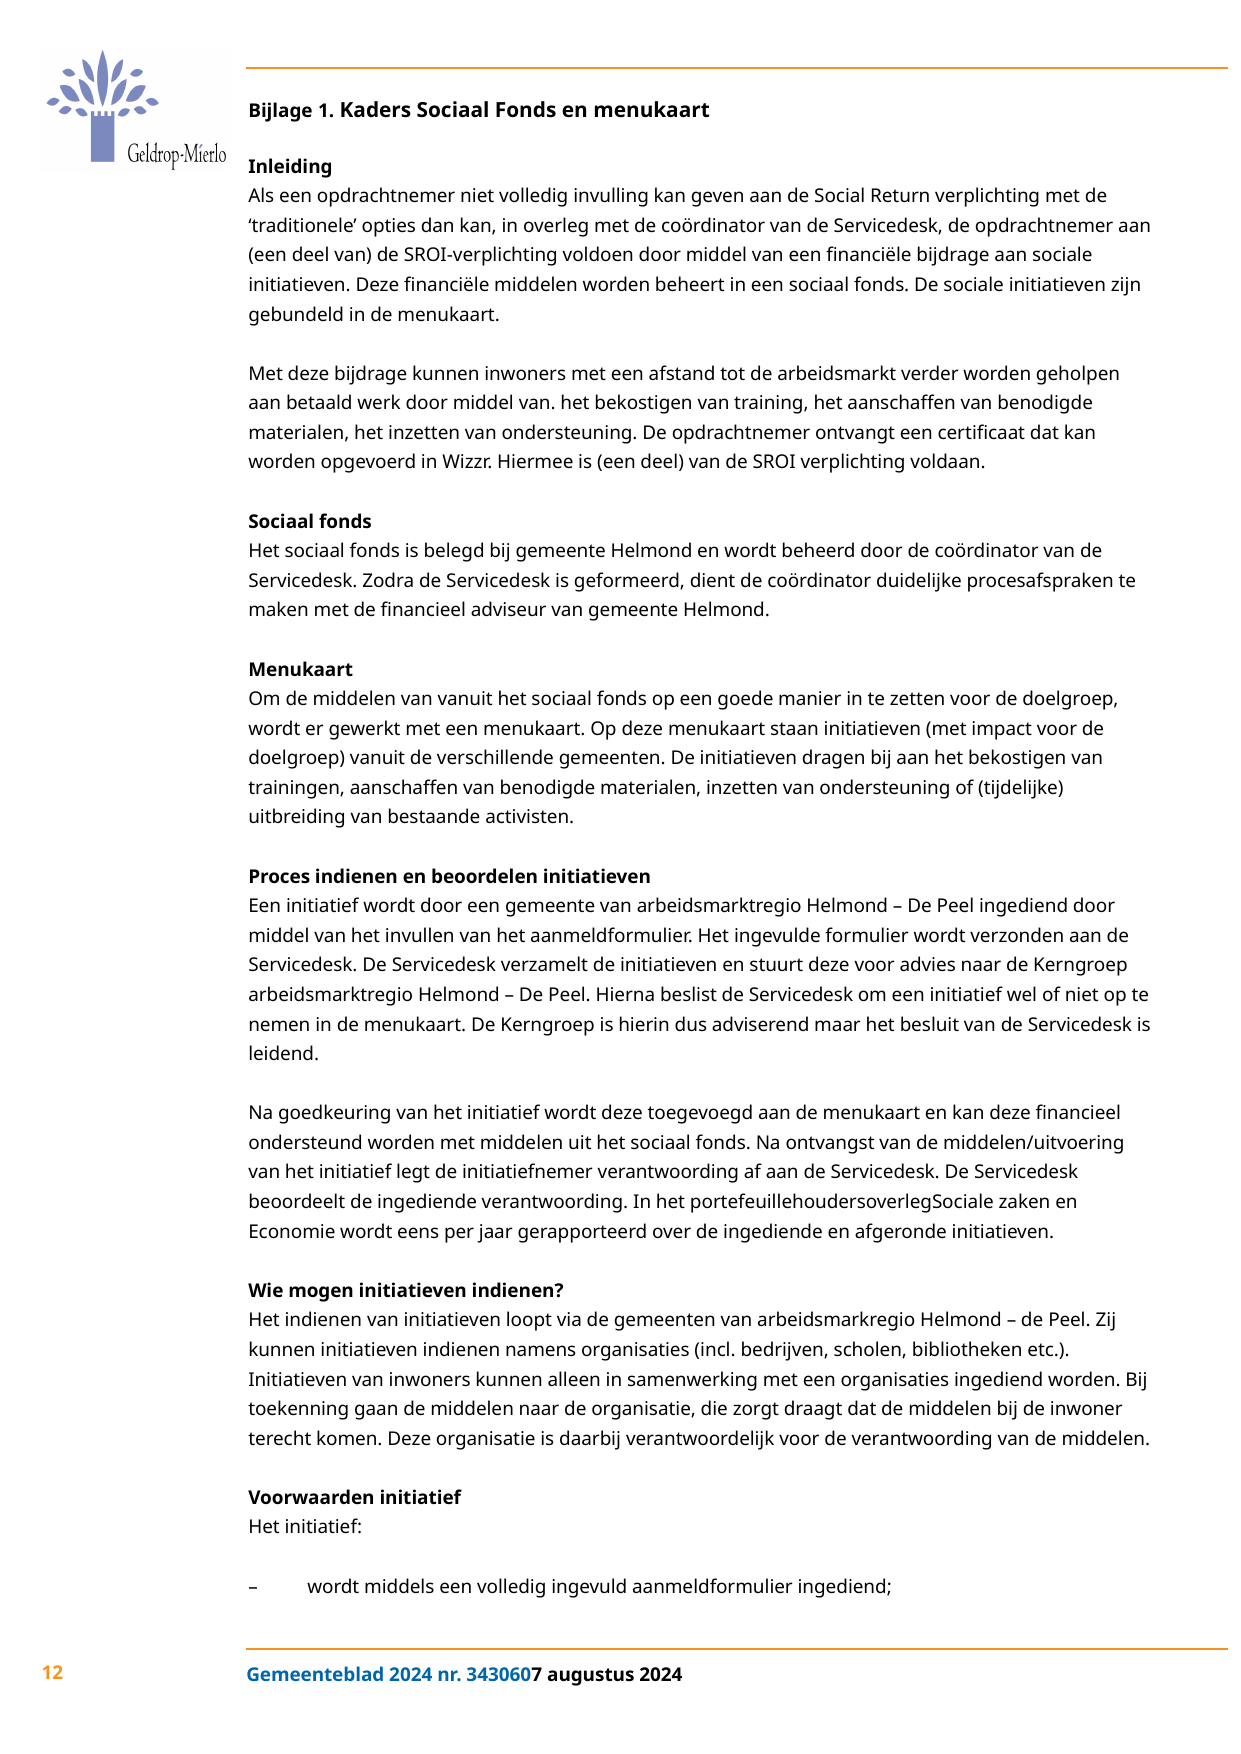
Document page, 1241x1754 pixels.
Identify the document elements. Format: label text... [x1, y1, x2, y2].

list wordt middels een volledig ingevuld aanmeldformulier ingediend; [248, 1573, 1152, 1599]
text Met deze bijdrage kunnen inwoners met een afstand tot de arbeidsmarkt verder worden geholpen aan betaald werk door middel van. het bekostigen van training, het aanschaffen van benodigde materialen, het inzetten van ondersteuning. De opdrachtnemer ontvangt een certificaat dat kan worden opgevoerd in Wizzr. Hiermee is (een deel) van de SROI verplichting voldaan. [248, 360, 1152, 474]
text Het indienen van initiatieven loopt via de gemeenten van arbeidsmarkregio Helmond – de Peel. Zij kunnen initiatieven indienen namens organisaties (incl. bedrijven, scholen, bibliotheken etc.). Initiatieven van inwoners kunnen alleen in samenwerking met een organisaties ingediend worden. Bij toekenning gaan de middelen naar de organisatie, die zorgt draagt dat de middelen bij de inwoner terecht komen. Deze organisatie is daarbij verantwoordelijk voor de verantwoording van de middelen. [248, 1307, 1152, 1451]
picture [41, 47, 231, 172]
text Een initiatief wordt door een gemeente van arbeidsmarktregio Helmond – De Peel ingediend door middel van het invullen van het aanmeldformulier. Het ingevulde formulier wordt verzonden aan de Servicedesk. De Servicedesk verzamelt de initiatieven en stuurt deze voor advies naar de Kerngroep arbeidsmarktregio Helmond – De Peel. Hierna beslist de Servicedesk om een initiatief wel of niet op te nemen in de menukaart. De Kerngroep is hierin dus adviserend maar het besluit van de Servicedesk is leidend. [248, 892, 1152, 1066]
text Wie mogen initiatieven indienen? [248, 1277, 1152, 1303]
text Om de middelen van vanuit het sociaal fonds op een goede manier in te zetten voor de doelgroep, wordt er gewerkt met een menukaart. Op deze menukaart staan initiatieven (met impact voor de doelgroep) vanuit de verschillende gemeenten. De initiatieven dragen bij aan het bekostigen van trainingen, aanschaffen van benodigde materialen, inzetten van ondersteuning of (tijdelijke) uitbreiding van bestaande activisten. [248, 685, 1152, 829]
text Sociaal fonds [248, 508, 1152, 534]
text Voorwaarden initiatief [248, 1484, 1152, 1510]
text Het initiatief: [248, 1514, 1152, 1539]
text Inleiding [248, 153, 1152, 179]
text Het sociaal fonds is belegd bij gemeente Helmond en wordt beheerd door de coördinator van de Servicedesk. Zodra de Servicedesk is geformeerd, dient de coördinator duidelijke procesafspraken te maken met de financieel adviseur van gemeente Helmond. [248, 537, 1152, 622]
text Menukaart [248, 656, 1152, 682]
text Na goedkeuring van het initiatief wordt deze toegevoegd aan de menukaart en kan deze financieel ondersteund worden met middelen uit het sociaal fonds. Na ontvangst van de middelen/uitvoering van het initiatief legt de initiatiefnemer verantwoording af aan de Servicedesk. De Servicedesk beoordeelt de ingediende verantwoording. In het portefeuillehoudersoverlegSociale zaken en Economie wordt eens per jaar gerapporteerd over de ingediende en afgeronde initiatieven. [248, 1099, 1152, 1244]
text Proces indienen en beoordelen initiatieven [248, 863, 1152, 889]
text Bijlage 1. Kaders Sociaal Fonds en menukaart [248, 95, 1152, 123]
text Als een opdrachtnemer niet volledig invulling kan geven aan de Social Return verplichting met de ‘traditionele’ opties dan kan, in overleg met de coördinator van de Servicedesk, de opdrachtnemer aan (een deel van) de SROI-verplichting voldoen door middel van een financiële bijdrage aan sociale initiatieven. Deze financiële middelen worden beheert in een sociaal fonds. De sociale initiatieven zijn gebundeld in de menukaart. [248, 182, 1152, 327]
